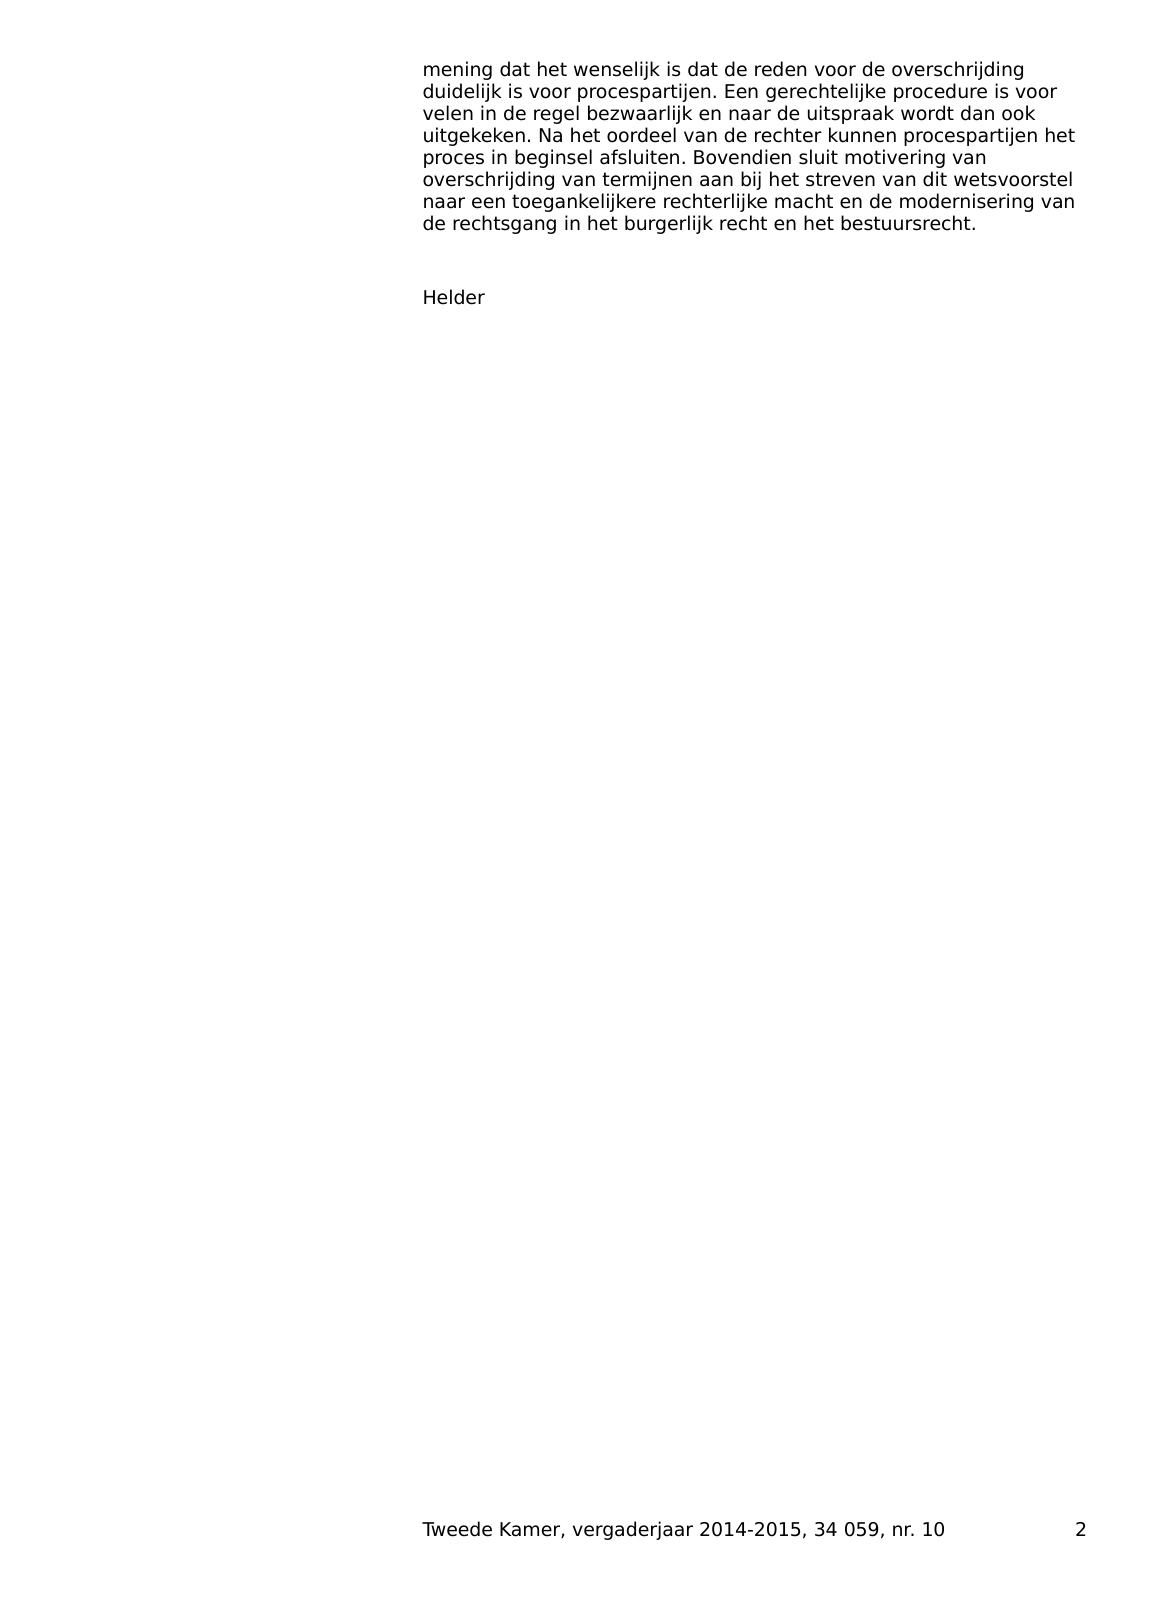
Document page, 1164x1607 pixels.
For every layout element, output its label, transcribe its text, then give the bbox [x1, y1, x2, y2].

text mening dat het wenselijk is dat de reden voor de overschrijding duidelijk is voor procespartijen. Een gerechtelijke procedure is voor velen in de regel bezwaarlijk en naar de uitspraak wordt dan ook uitgekeken. Na het oordeel van de rechter kunnen procespartijen het proces in beginsel afsluiten. Bovendien sluit motivering van overschrijding van termijnen aan bij het streven van dit wetsvoorstel naar een toegankelijkere rechterlijke macht en de modernisering van de rechtsgang in het burgerlijk recht en het bestuursrecht. [422, 59, 1087, 235]
text Helder [422, 265, 1087, 309]
